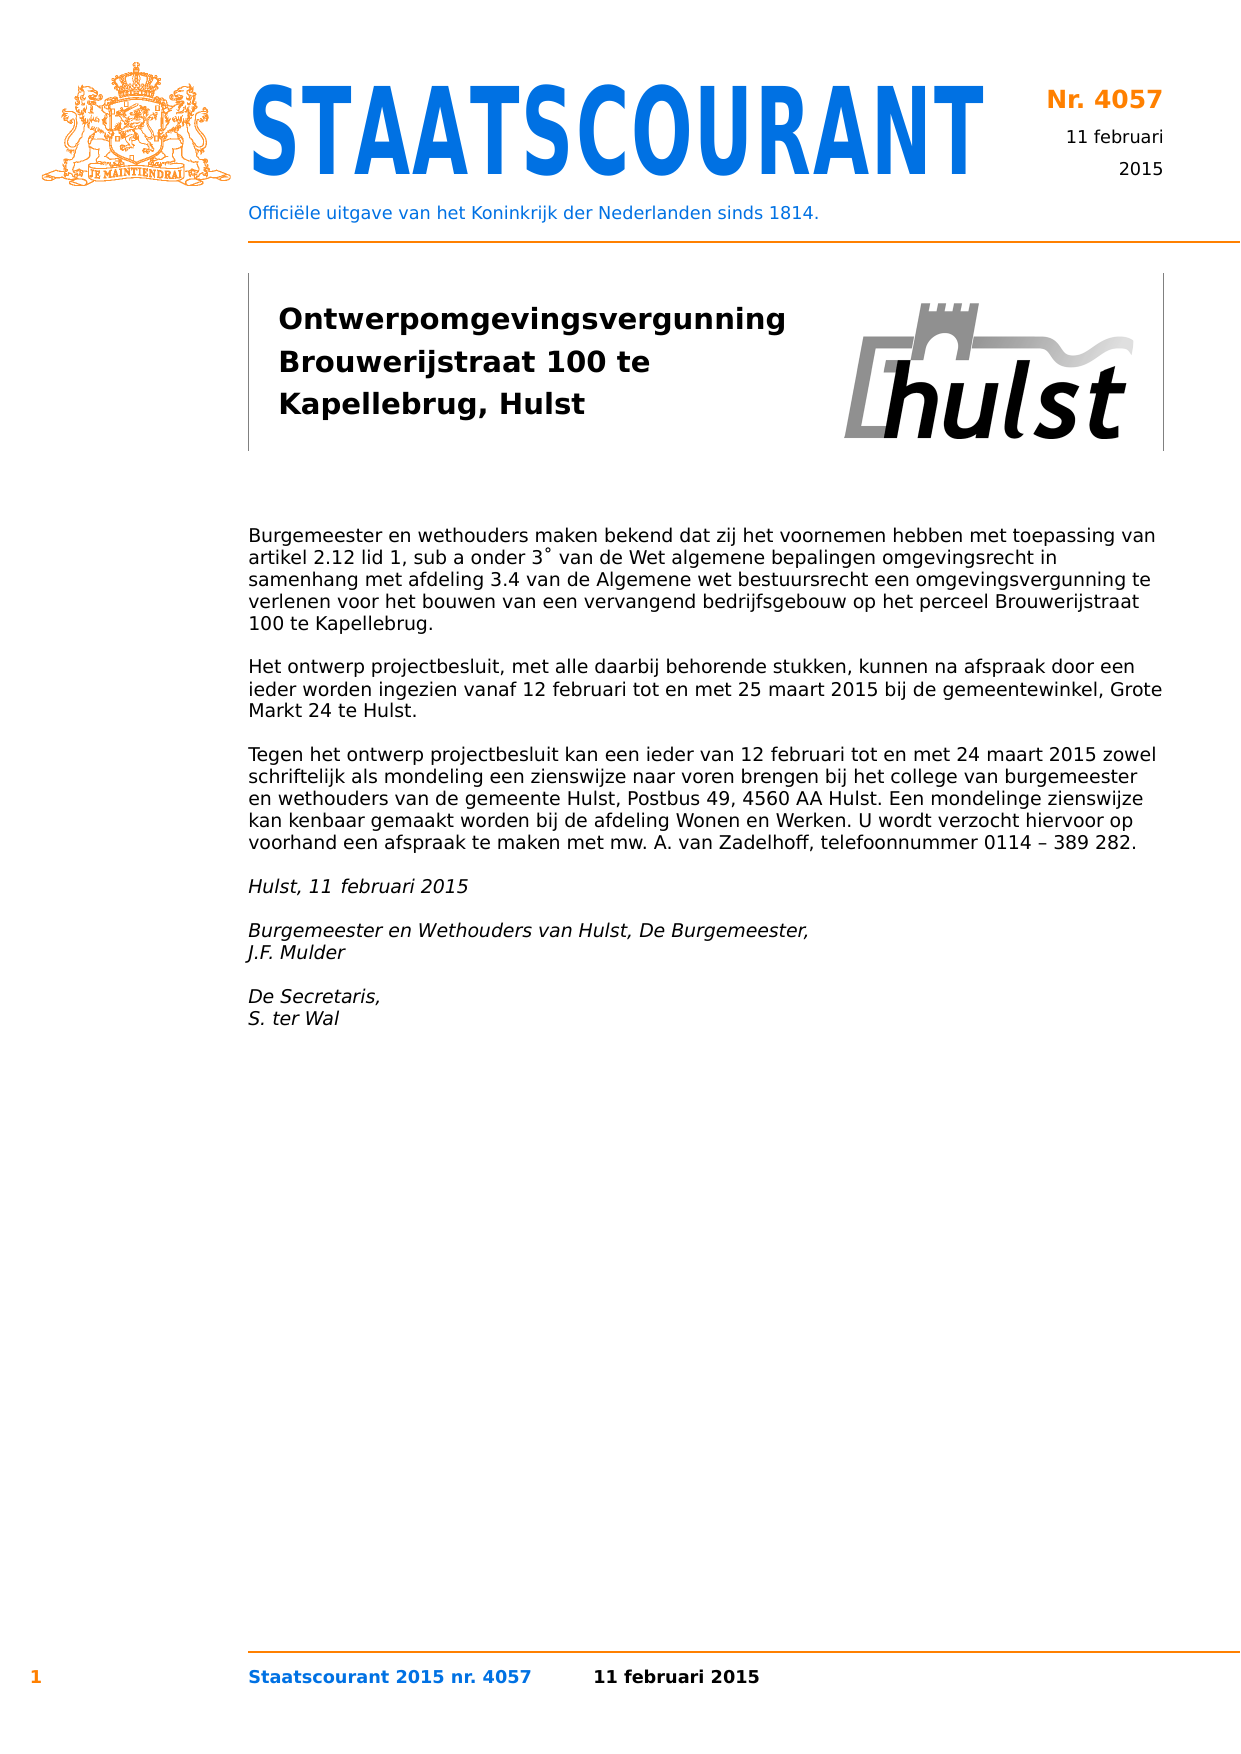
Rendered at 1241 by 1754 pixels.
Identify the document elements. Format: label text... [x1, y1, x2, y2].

text Tegen het ontwerp projectbesluit kan een ieder van 12 februari tot en met 24 maart 2015 zowel schriftelijk als mondeling een zienswijze naar voren brengen bij het college van burgemeester en wethouders van de gemeente Hulst, Postbus 49, 4560 AA Hulst. Een mondelinge zienswijze kan kenbaar gemaakt worden bij de afdeling Wonen en Werken. U wordt verzocht hiervoor op voorhand een afspraak te maken met mw. A. van Zadelhoff, telefoonnummer 0114 – 389 282. [248, 744, 1163, 854]
table_cell 11 februari [998, 121, 1240, 153]
text De Secretaris, S. ter Wal [248, 986, 1163, 1030]
text Het ontwerp projectbesluit, met alle daarbij behorende stukken, kunnen na afspraak door een ieder worden ingezien vanaf 12 februari tot en met 25 maart 2015 bij de gemeentewinkel, Grote Markt 24 te Hulst. [248, 656, 1163, 722]
table_cell Officiële uitgave van het Koninkrijk der Nederlanden sinds 1814. [248, 203, 1240, 241]
subtitle Ontwerpomgevingsvergunning Brouwerijstraat 100 te Kapellebrug, Hulst [249, 273, 1163, 451]
table_header STAATSCOURANT [248, 62, 998, 203]
text Burgemeester en wethouders maken bekend dat zij het voornemen hebben met toepassing van artikel 2.12 lid 1, sub a onder 3˚ van de Wet algemene bepalingen omgevingsrecht in samenhang met afdeling 3.4 van de Algemene wet bestuursrecht een omgevingsvergunning te verlenen voor het bouwen van een vervangend bedrijfsgebouw op het perceel Brouwerijstraat 100 te Kapellebrug. [248, 525, 1163, 634]
text Hulst, 11 februari 2015 [248, 876, 1163, 898]
picture [844, 302, 1134, 439]
table_cell 2015 [998, 153, 1240, 203]
picture [41, 62, 231, 186]
text Burgemeester en Wethouders van Hulst, De Burgemeester, J.F. Mulder [248, 920, 1163, 964]
table_header Nr. 4057 [998, 62, 1240, 121]
table_header [25, 62, 248, 241]
